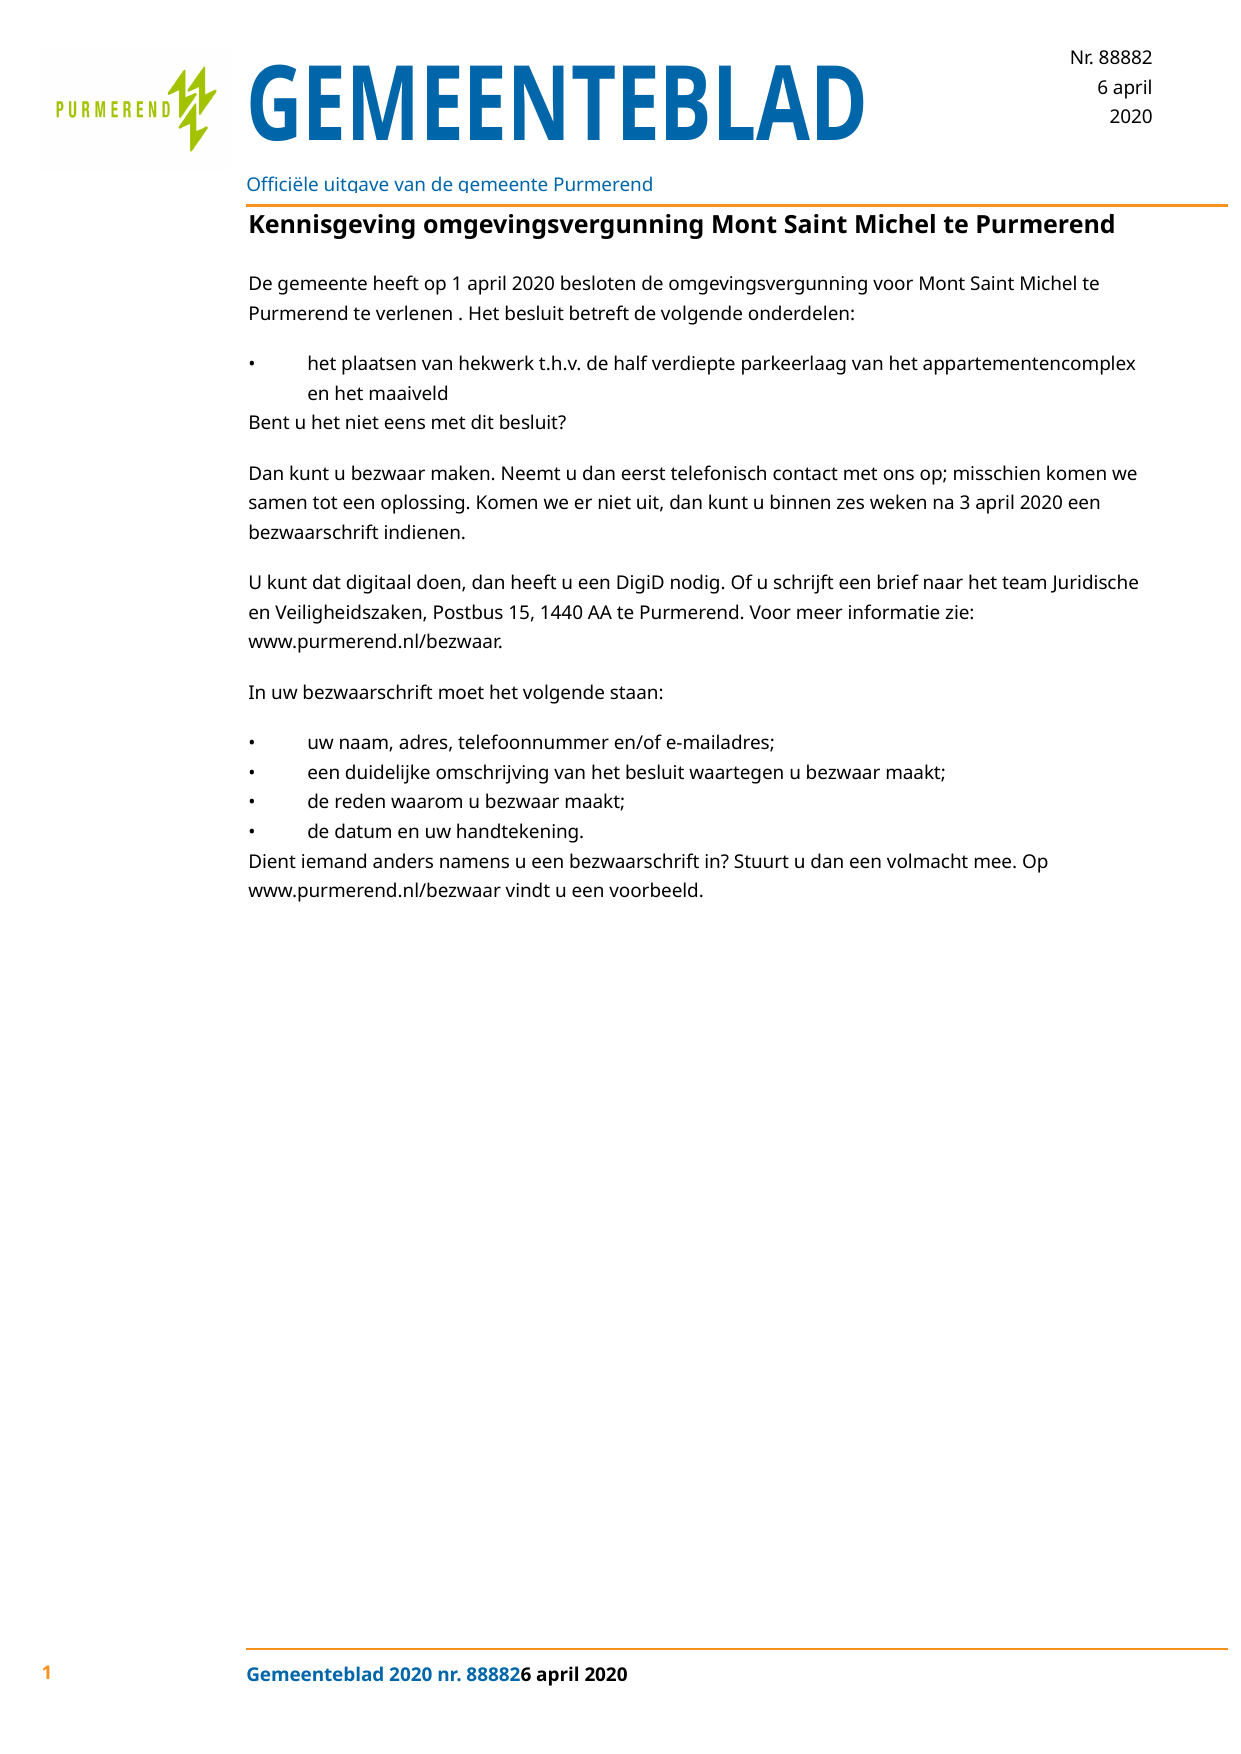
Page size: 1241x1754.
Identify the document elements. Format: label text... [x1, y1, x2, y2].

text De gemeente heeft op 1 april 2020 besloten de omgevingsvergunning voor Mont Saint Michel te Purmerend te verlenen . Het besluit betreft de volgende onderdelen: [248, 270, 1152, 326]
text In uw bezwaarschrift moet het volgende staan: [248, 679, 1152, 705]
picture [41, 47, 231, 172]
text U kunt dat digitaal doen, dan heeft u een DigiD nodig. Of u schrijft een brief naar het team Juridische en Veiligheidszaken, Postbus 15, 1440 AA te Purmerend. Voor meer informatie zie: www.purmerend.nl/bezwaar. [248, 569, 1152, 654]
list de datum en uw handtekening. [248, 818, 1152, 844]
text Dan kunt u bezwaar maken. Neemt u dan eerst telefonisch contact met ons op; misschien komen we samen tot een oplossing. Komen we er niet uit, dan kunt u binnen zes weken na 3 april 2020 een bezwaarschrift indienen. [248, 460, 1152, 545]
text Kennisgeving omgevingsvergunning Mont Saint Michel te Purmerend [248, 207, 1152, 241]
list het plaatsen van hekwerk t.h.v. de half verdiepte parkeerlaag van het appartementencomplex en het maaiveld [248, 350, 1152, 406]
list de reden waarom u bezwaar maakt; [248, 789, 1152, 814]
text Bent u het niet eens met dit besluit? [248, 409, 1152, 435]
list uw naam, adres, telefoonnummer en/of e-mailadres; [248, 729, 1152, 755]
list een duidelijke omschrijving van het besluit waartegen u bezwaar maakt; [248, 759, 1152, 785]
text Dient iemand anders namens u een bezwaarschrift in? Stuurt u dan een volmacht mee. Op www.purmerend.nl/bezwaar vindt u een voorbeeld. [248, 848, 1152, 903]
